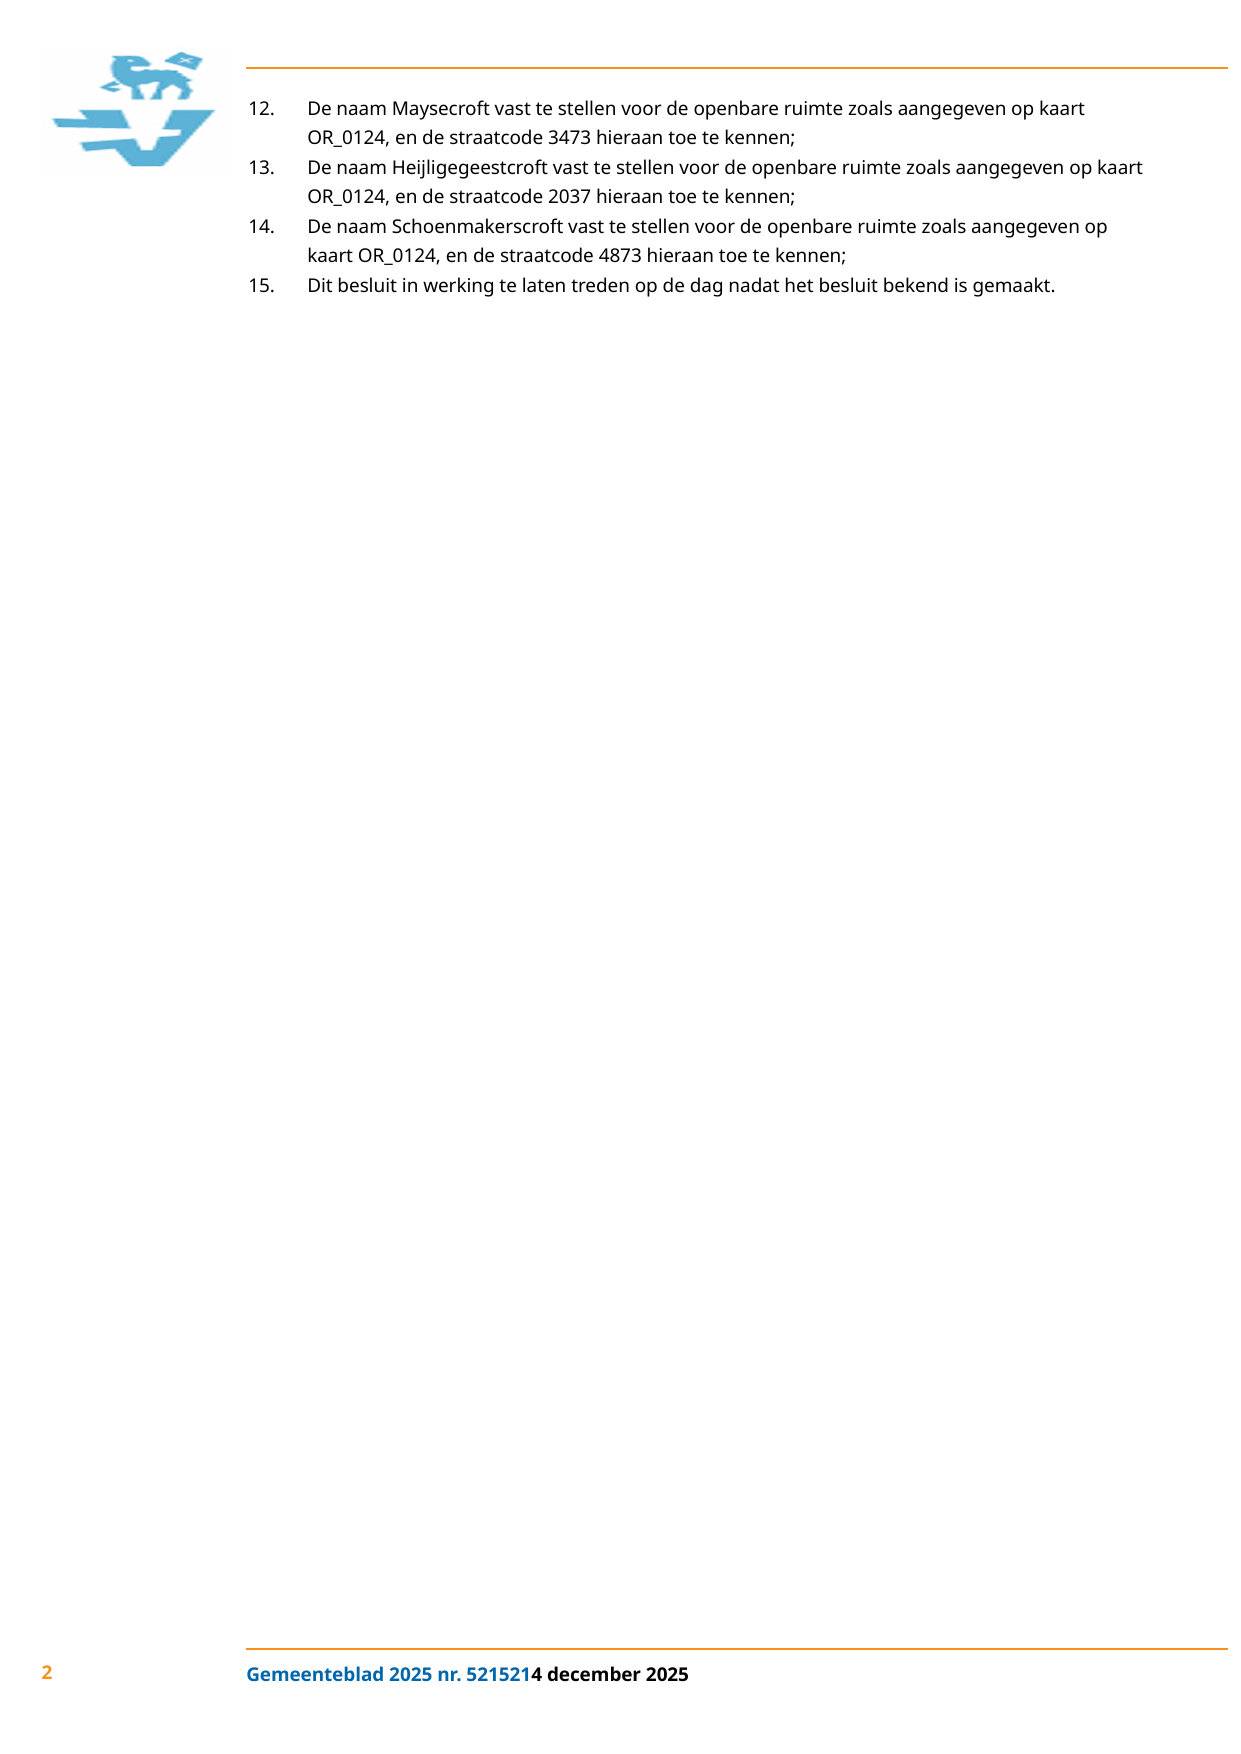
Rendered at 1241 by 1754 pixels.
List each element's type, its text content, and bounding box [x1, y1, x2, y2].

list De naam Maysecroft vast te stellen voor de openbare ruimte zoals aangegeven op kaart OR_0124, en de straatcode 3473 hieraan toe te kennen; [248, 95, 1152, 150]
list De naam Schoenmakerscroft vast te stellen voor de openbare ruimte zoals aangegeven op kaart OR_0124, en de straatcode 4873 hieraan toe te kennen; [248, 213, 1152, 268]
picture [41, 47, 231, 172]
list De naam Heijligegeestcroft vast te stellen voor de openbare ruimte zoals aangegeven op kaart OR_0124, en de straatcode 2037 hieraan toe te kennen; [248, 154, 1152, 209]
list Dit besluit in werking te laten treden op de dag nadat het besluit bekend is gemaakt. [248, 272, 1152, 298]
